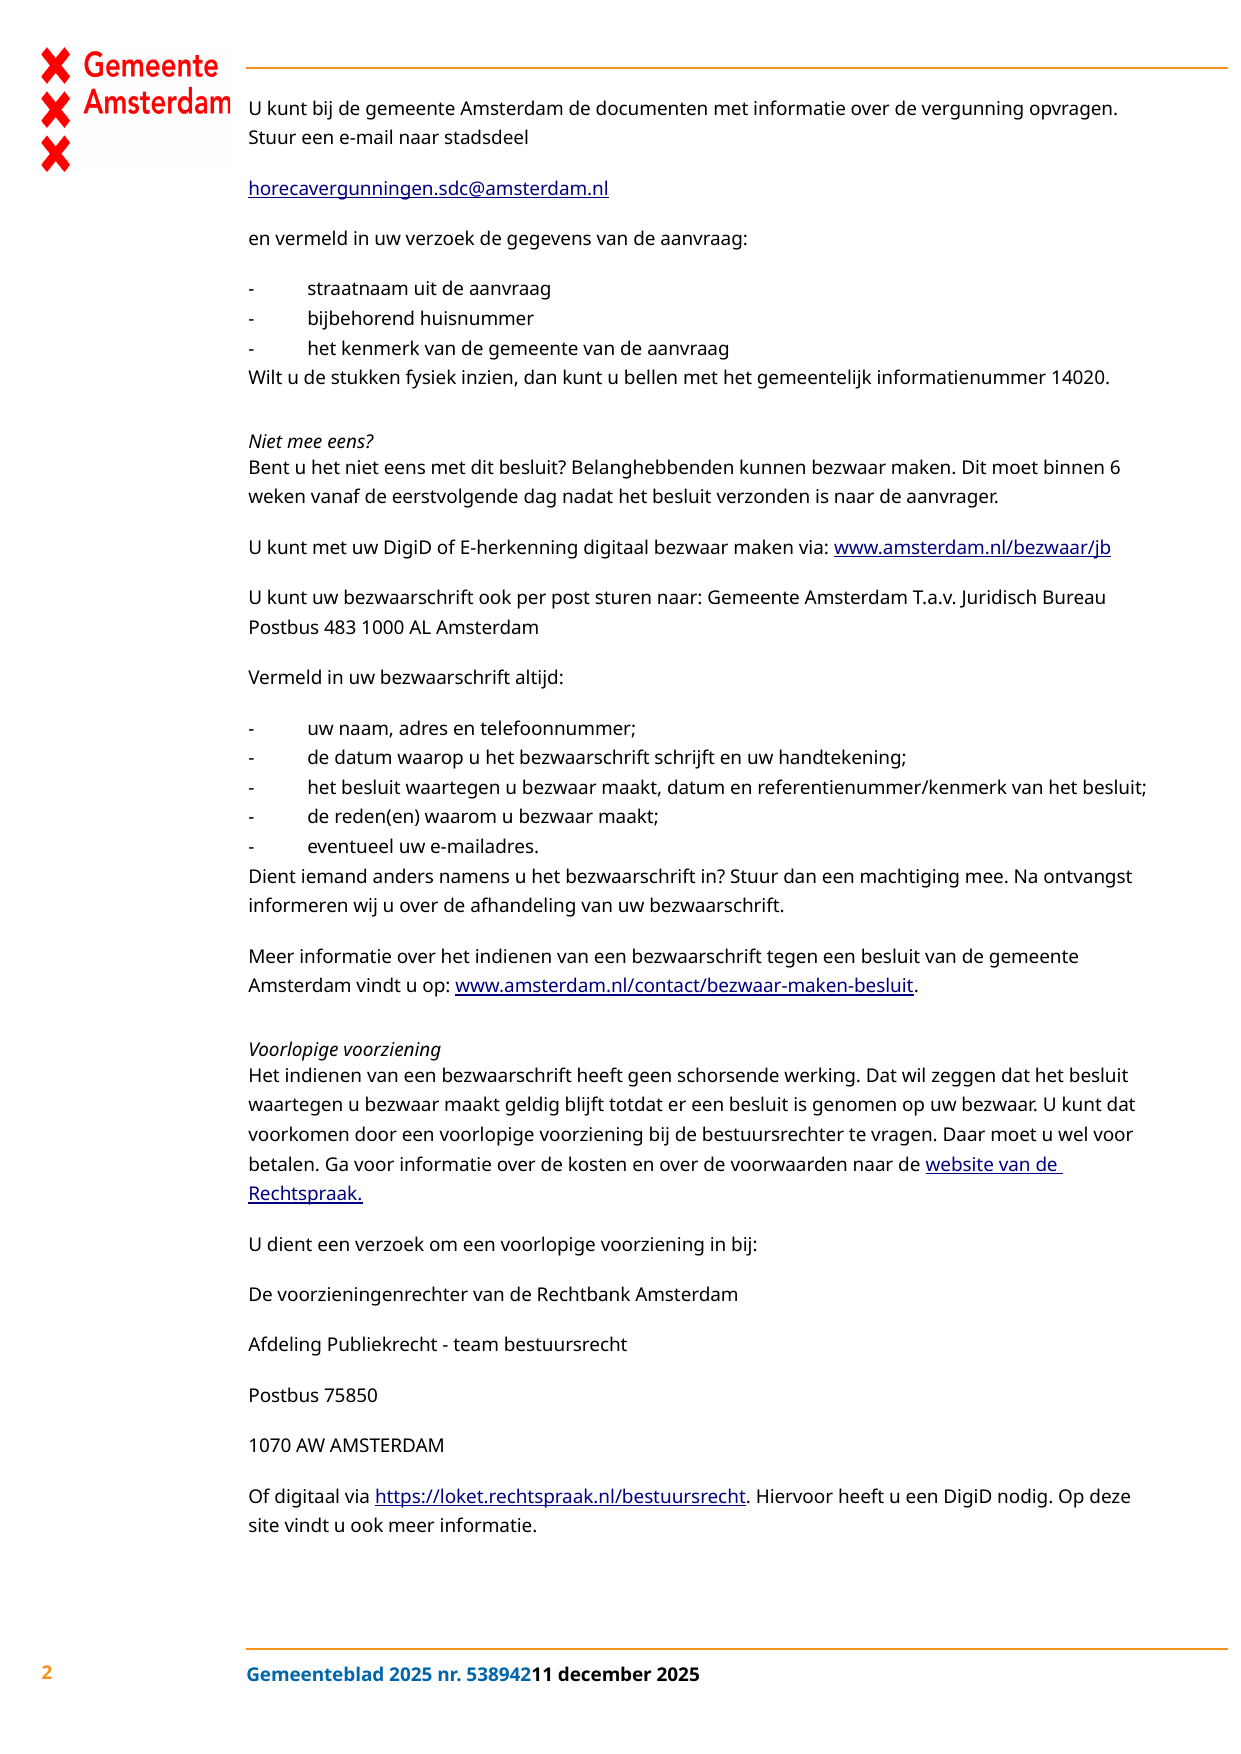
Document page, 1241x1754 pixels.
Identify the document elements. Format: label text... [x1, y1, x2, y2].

text Dient iemand anders namens u het bezwaarschrift in? Stuur dan een machtiging mee. Na ontvangst informeren wij u over de afhandeling van uw bezwaarschrift. [248, 863, 1152, 918]
list eventueel uw e-mailadres. [248, 833, 1152, 859]
text Voorlopige voorziening [248, 1036, 1152, 1062]
text U kunt bij de gemeente Amsterdam de documenten met informatie over de vergunning opvragen. Stuur een e-mail naar stadsdeel [248, 95, 1152, 150]
text Niet mee eens? [248, 428, 1152, 454]
list het kenmerk van de gemeente van de aanvraag [248, 335, 1152, 361]
text Of digitaal via https://loket.rechtspraak.nl/bestuursrecht. Hiervoor heeft u een DigiD nodig. Op deze site vindt u ook meer informatie. [248, 1483, 1152, 1538]
list het besluit waartegen u bezwaar maakt, datum en referentienummer/kenmerk van het besluit; [248, 774, 1152, 800]
text 1070 AW AMSTERDAM [248, 1432, 1152, 1458]
list uw naam, adres en telefoonnummer; [248, 715, 1152, 741]
text U kunt uw bezwaarschrift ook per post sturen naar: Gemeente Amsterdam T.a.v. Juridisch Bureau Postbus 483 1000 AL Amsterdam [248, 584, 1152, 640]
list de datum waarop u het bezwaarschrift schrijft en uw handtekening; [248, 744, 1152, 770]
text Postbus 75850 [248, 1382, 1152, 1408]
text en vermeld in uw verzoek de gegevens van de aanvraag: [248, 225, 1152, 251]
text U kunt met uw DigiD of E-herkenning digitaal bezwaar maken via: www.amsterdam.nl/bezwaar/jb [248, 534, 1152, 560]
list bijbehorend huisnummer [248, 305, 1152, 331]
text Het indienen van een bezwaarschrift heeft geen schorsende werking. Dat wil zeggen dat het besluit waartegen u bezwaar maakt geldig blijft totdat er een besluit is genomen op uw bezwaar. U kunt dat voorkomen door een voorlopige voorziening bij de bestuursrechter te vragen. Daar moet u wel voor betalen. Ga voor informatie over de kosten en over de voorwaarden naar de website van de Rechtspraak. [248, 1062, 1152, 1206]
text Wilt u de stukken fysiek inzien, dan kunt u bellen met het gemeentelijk informatienummer 14020. [248, 364, 1152, 390]
text U dient een verzoek om een voorlopige voorziening in bij: [248, 1231, 1152, 1257]
list straatnaam uit de aanvraag [248, 276, 1152, 301]
text Afdeling Publiekrecht - team bestuursrecht [248, 1332, 1152, 1357]
text Vermeld in uw bezwaarschrift altijd: [248, 664, 1152, 690]
text horecavergunningen.sdc@amsterdam.nl [248, 175, 1152, 201]
text Bent u het niet eens met dit besluit? Belanghebbenden kunnen bezwaar maken. Dit moet binnen 6 weken vanaf de eerstvolgende dag nadat het besluit verzonden is naar de aanvrager. [248, 454, 1152, 509]
text De voorzieningenrechter van de Rechtbank Amsterdam [248, 1281, 1152, 1307]
list de reden(en) waarom u bezwaar maakt; [248, 804, 1152, 829]
text Meer informatie over het indienen van een bezwaarschrift tegen een besluit van de gemeente Amsterdam vindt u op: www.amsterdam.nl/contact/bezwaar-maken-besluit. [248, 943, 1152, 998]
picture [41, 47, 231, 172]
